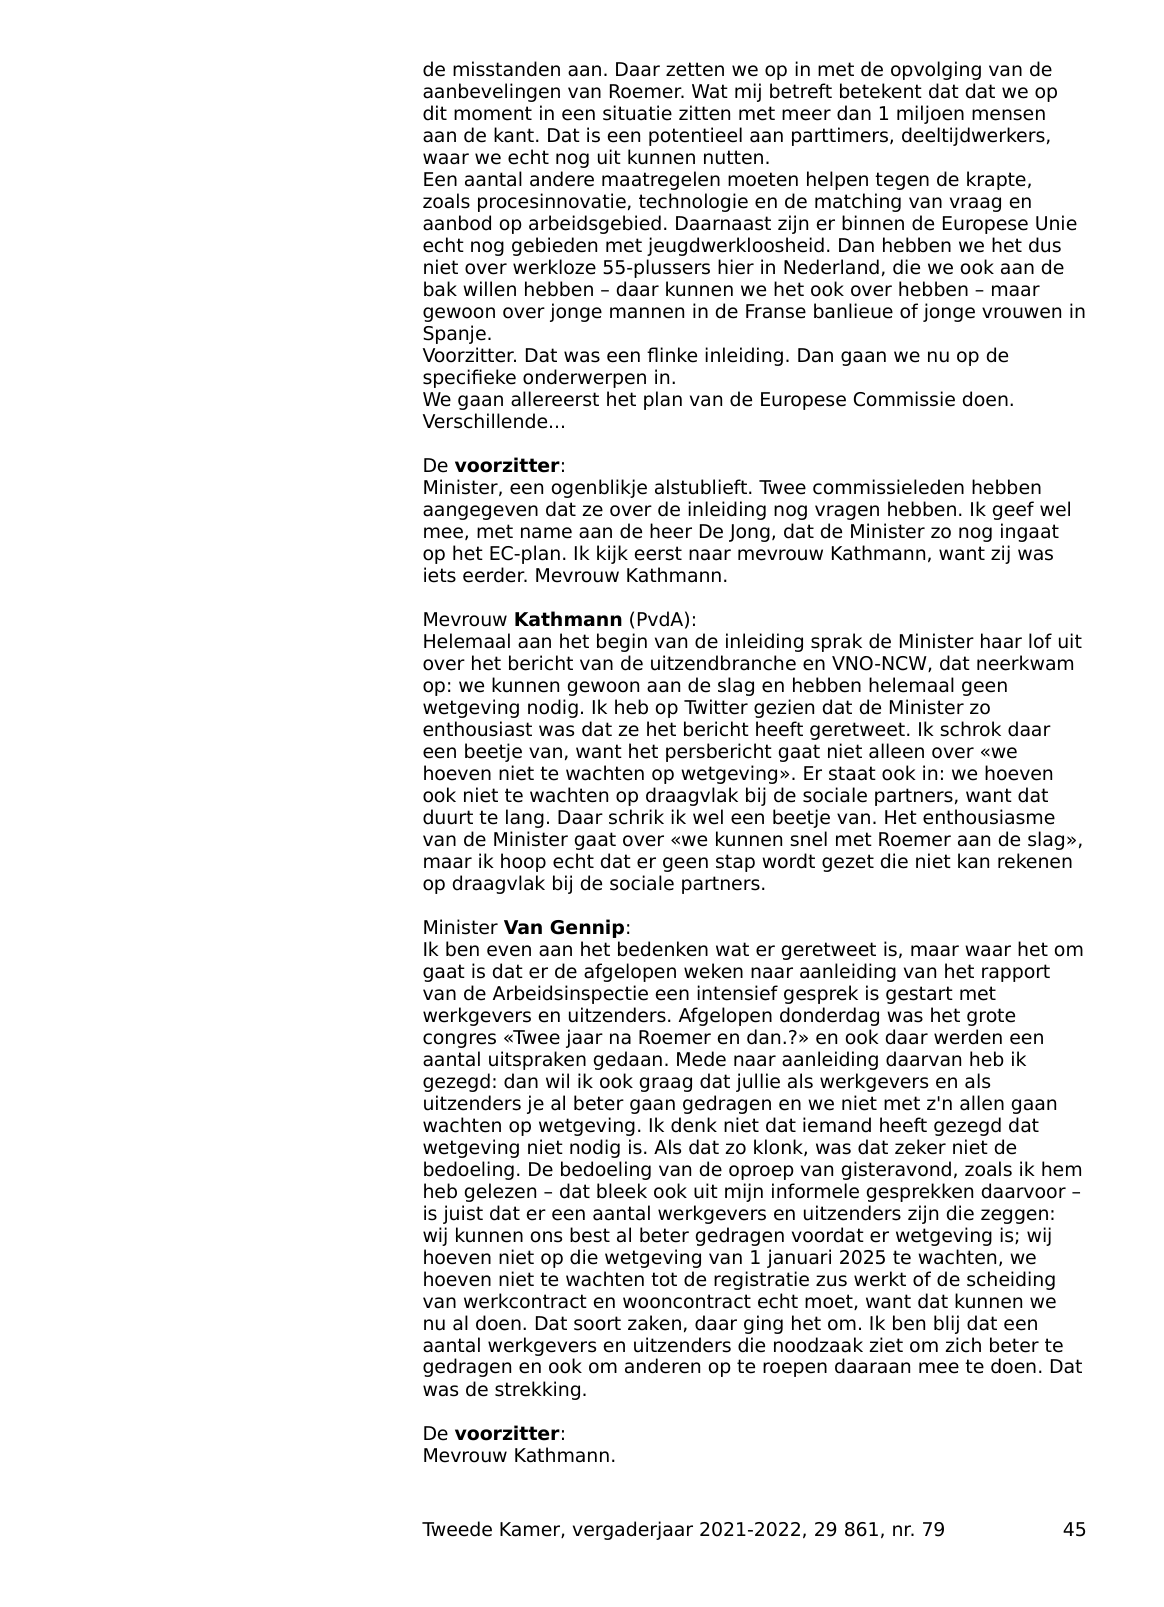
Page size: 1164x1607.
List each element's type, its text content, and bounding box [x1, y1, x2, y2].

text De voorzitter: [422, 455, 1087, 477]
text Mevrouw Kathmann. [422, 1444, 1087, 1467]
text De voorzitter: [422, 1423, 1087, 1444]
text Ik ben even aan het bedenken wat er geretweet is, maar waar het om gaat is dat er de afgelopen weken naar aanleiding van het rapport van de Arbeidsinspectie een intensief gesprek is gestart met werkgevers en uitzenders. Afgelopen donderdag was het grote congres «Twee jaar na Roemer en dan.?» en ook daar werden een aantal uitspraken gedaan. Mede naar aanleiding daarvan heb ik gezegd: dan wil ik ook graag dat jullie als werkgevers en als uitzenders je al beter gaan gedragen en we niet met z'n allen gaan wachten op wetgeving. Ik denk niet dat iemand heeft gezegd dat wetgeving niet nodig is. Als dat zo klonk, was dat zeker niet de bedoeling. De bedoeling van de oproep van gisteravond, zoals ik hem heb gelezen – dat bleek ook uit mijn informele gesprekken daarvoor – is juist dat er een aantal werkgevers en uitzenders zijn die zeggen: wij kunnen ons best al beter gedragen voordat er wetgeving is; wij hoeven niet op die wetgeving van 1 januari 2025 te wachten, we hoeven niet te wachten tot de registratie zus werkt of de scheiding van werkcontract en wooncontract echt moet, want dat kunnen we nu al doen. Dat soort zaken, daar ging het om. Ik ben blij dat een aantal werkgevers en uitzenders die noodzaak ziet om zich beter te gedragen en ook om anderen op te roepen daaraan mee te doen. Dat was de strekking. [422, 939, 1087, 1400]
text de misstanden aan. Daar zetten we op in met de opvolging van de aanbevelingen van Roemer. Wat mij betreft betekent dat dat we op dit moment in een situatie zitten met meer dan 1 miljoen mensen aan de kant. Dat is een potentieel aan parttimers, deeltijdwerkers, waar we echt nog uit kunnen nutten. [422, 59, 1087, 169]
text Mevrouw Kathmann (PvdA): [422, 609, 1087, 631]
text We gaan allereerst het plan van de Europese Commissie doen. Verschillende... [422, 389, 1087, 433]
text Minister Van Gennip: [422, 917, 1087, 939]
text Een aantal andere maatregelen moeten helpen tegen de krapte, zoals procesinnovatie, technologie en de matching van vraag en aanbod op arbeidsgebied. Daarnaast zijn er binnen de Europese Unie echt nog gebieden met jeugdwerkloosheid. Dan hebben we het dus niet over werkloze 55-plussers hier in Nederland, die we ook aan de bak willen hebben – daar kunnen we het ook over hebben – maar gewoon over jonge mannen in de Franse banlieue of jonge vrouwen in Spanje. [422, 169, 1087, 345]
text Helemaal aan het begin van de inleiding sprak de Minister haar lof uit over het bericht van de uitzendbranche en VNO-NCW, dat neerkwam op: we kunnen gewoon aan de slag en hebben helemaal geen wetgeving nodig. Ik heb op Twitter gezien dat de Minister zo enthousiast was dat ze het bericht heeft geretweet. Ik schrok daar een beetje van, want het persbericht gaat niet alleen over «we hoeven niet te wachten op wetgeving». Er staat ook in: we hoeven ook niet te wachten op draagvlak bij de sociale partners, want dat duurt te lang. Daar schrik ik wel een beetje van. Het enthousiasme van de Minister gaat over «we kunnen snel met Roemer aan de slag», maar ik hoop echt dat er geen stap wordt gezet die niet kan rekenen op draagvlak bij de sociale partners. [422, 631, 1087, 895]
text Minister, een ogenblikje alstublieft. Twee commissieleden hebben aangegeven dat ze over de inleiding nog vragen hebben. Ik geef wel mee, met name aan de heer De Jong, dat de Minister zo nog ingaat op het EC-plan. Ik kijk eerst naar mevrouw Kathmann, want zij was iets eerder. Mevrouw Kathmann. [422, 477, 1087, 587]
text Voorzitter. Dat was een flinke inleiding. Dan gaan we nu op de specifieke onderwerpen in. [422, 345, 1087, 389]
